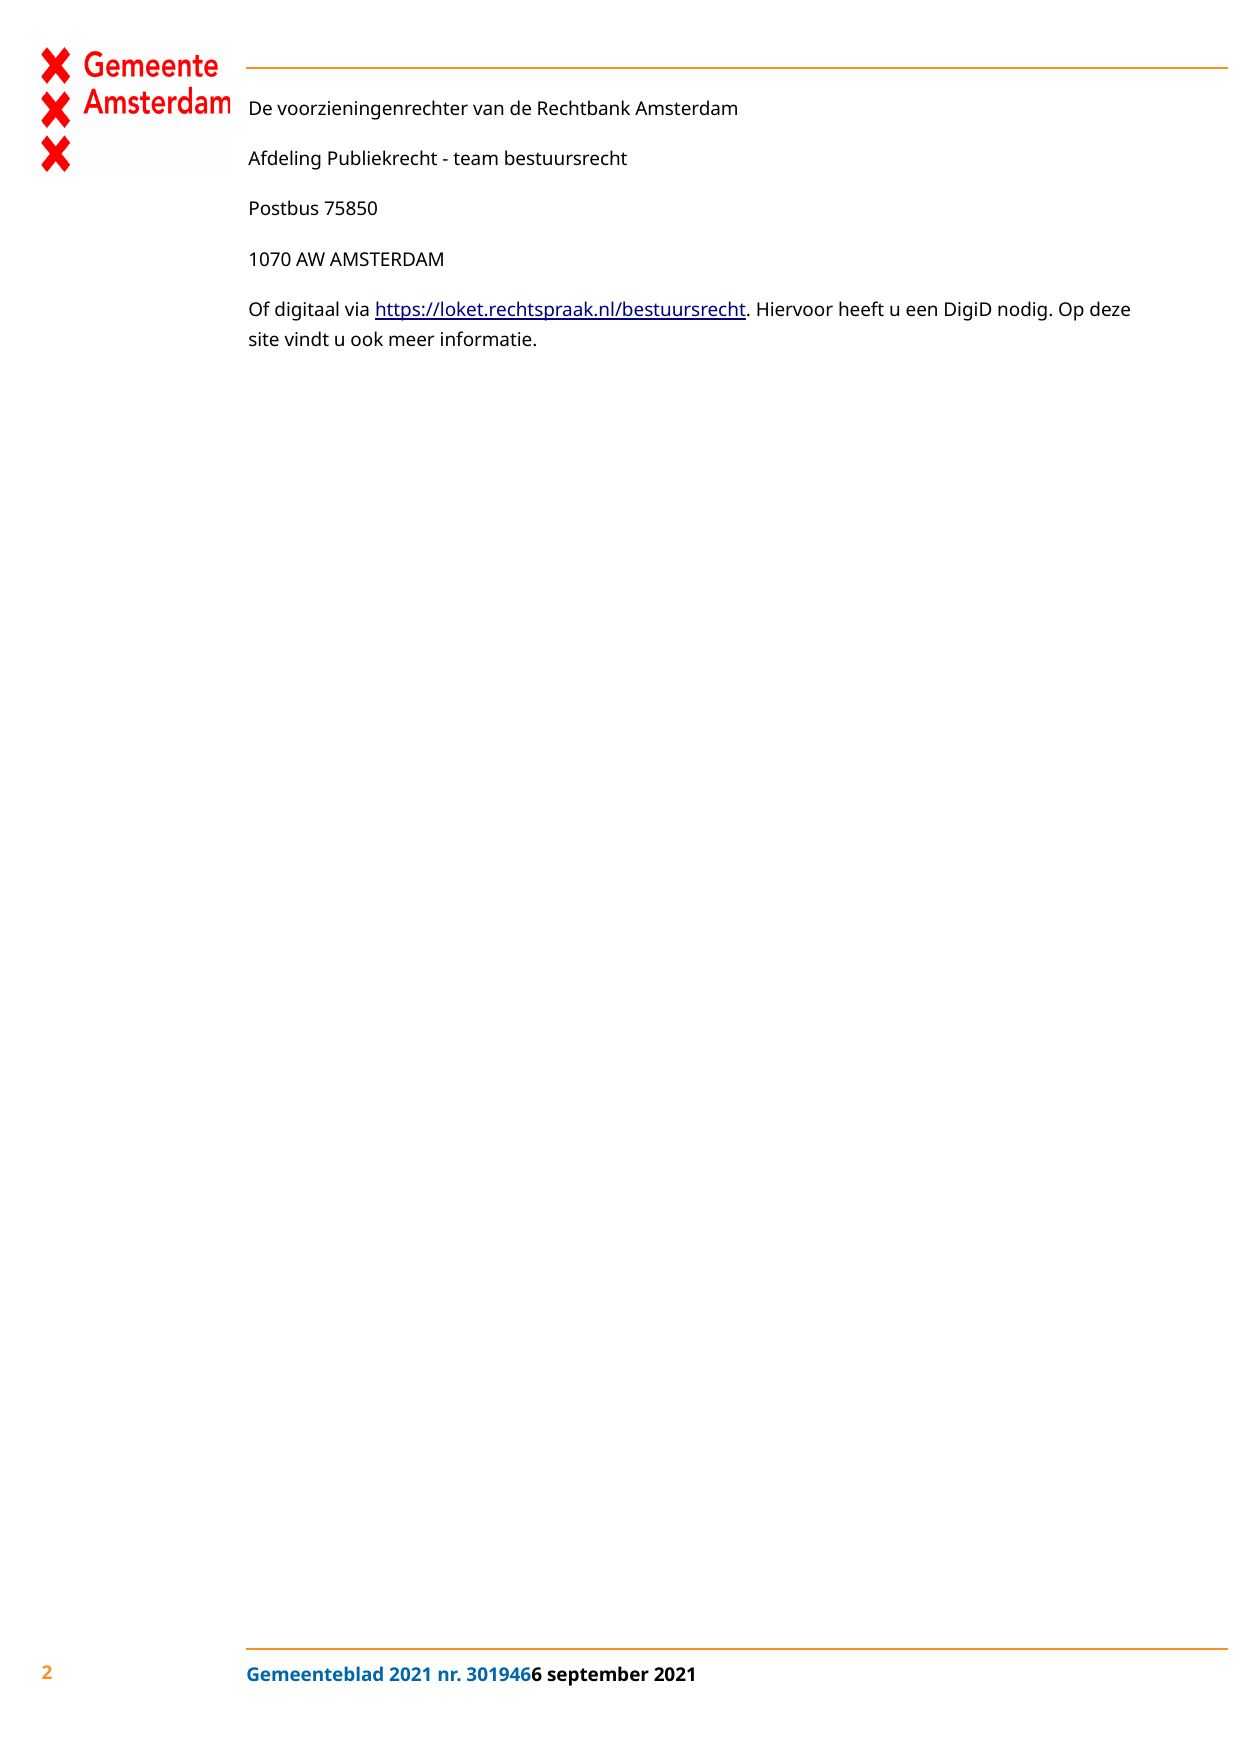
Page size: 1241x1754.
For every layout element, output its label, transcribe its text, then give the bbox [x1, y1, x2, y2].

text De voorzieningenrechter van de Rechtbank Amsterdam [248, 95, 1152, 121]
text 1070 AW AMSTERDAM [248, 246, 1152, 272]
text Postbus 75850 [248, 196, 1152, 221]
text Of digitaal via https://loket.rechtspraak.nl/bestuursrecht. Hiervoor heeft u een DigiD nodig. Op deze site vindt u ook meer informatie. [248, 296, 1152, 352]
text Afdeling Publiekrecht - team bestuursrecht [248, 145, 1152, 171]
picture [41, 47, 231, 172]
